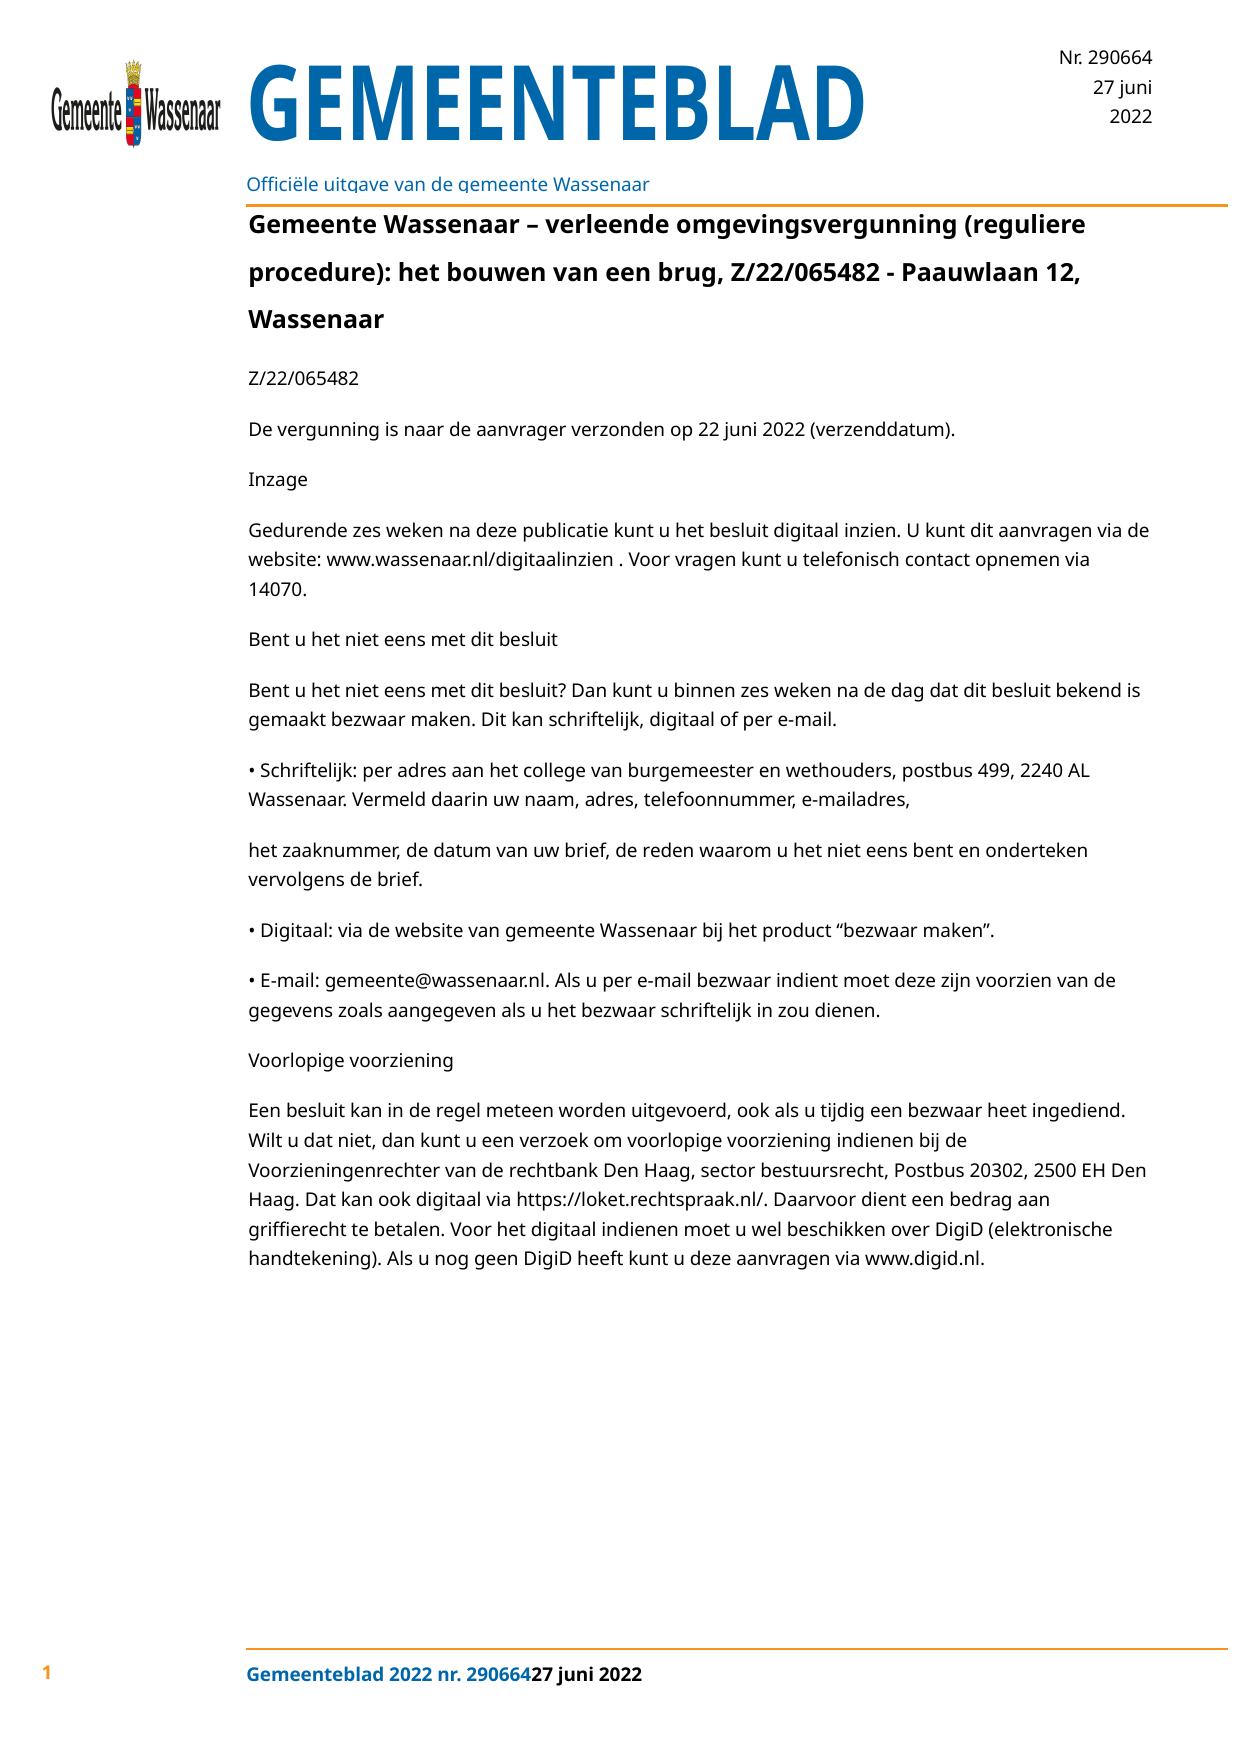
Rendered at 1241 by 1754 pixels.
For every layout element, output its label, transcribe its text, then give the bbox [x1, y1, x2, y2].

text Bent u het niet eens met dit besluit? Dan kunt u binnen zes weken na de dag dat dit besluit bekend is gemaakt bezwaar maken. Dit kan schriftelijk, digitaal of per e-mail. [248, 677, 1152, 732]
text • Schriftelijk: per adres aan het college van burgemeester en wethouders, postbus 499, 2240 AL Wassenaar. Vermeld daarin uw naam, adres, telefoonnummer, e-mailadres, [248, 757, 1152, 812]
text Bent u het niet eens met dit besluit [248, 626, 1152, 652]
text • E-mail: gemeente@wassenaar.nl. Als u per e-mail bezwaar indient moet deze zijn voorzien van de gegevens zoals aangegeven als u het bezwaar schriftelijk in zou dienen. [248, 967, 1152, 1022]
text • Digitaal: via de website van gemeente Wassenaar bij het product “bezwaar maken”. [248, 917, 1152, 942]
picture [41, 47, 231, 172]
text Gemeente Wassenaar – verleende omgevingsvergunning (reguliere procedure): het bouwen van een brug, Z/22/065482 - Paauwlaan 12, Wassenaar [248, 207, 1152, 336]
text Inzage [248, 466, 1152, 492]
text Gedurende zes weken na deze publicatie kunt u het besluit digitaal inzien. U kunt dit aanvragen via de website: www.wassenaar.nl/digitaalinzien . Voor vragen kunt u telefonisch contact opnemen via 14070. [248, 517, 1152, 602]
text Z/22/065482 [248, 366, 1152, 391]
text het zaaknummer, de datum van uw brief, de reden waarom u het niet eens bent en onderteken vervolgens de brief. [248, 837, 1152, 892]
text Een besluit kan in de regel meteen worden uitgevoerd, ook als u tijdig een bezwaar heet ingediend. Wilt u dat niet, dan kunt u een verzoek om voorlopige voorziening indienen bij de Voorzieningenrechter van de rechtbank Den Haag, sector bestuursrecht, Postbus 20302, 2500 EH Den Haag. Dat kan ook digitaal via https://loket.rechtspraak.nl/. Daarvoor dient een bedrag aan griffierecht te betalen. Voor het digitaal indienen moet u wel beschikken over DigiD (elektronische handtekening). Als u nog geen DigiD heeft kunt u deze aanvragen via www.digid.nl. [248, 1098, 1152, 1271]
text De vergunning is naar de aanvrager verzonden op 22 juni 2022 (verzenddatum). [248, 416, 1152, 442]
text Voorlopige voorziening [248, 1047, 1152, 1073]
